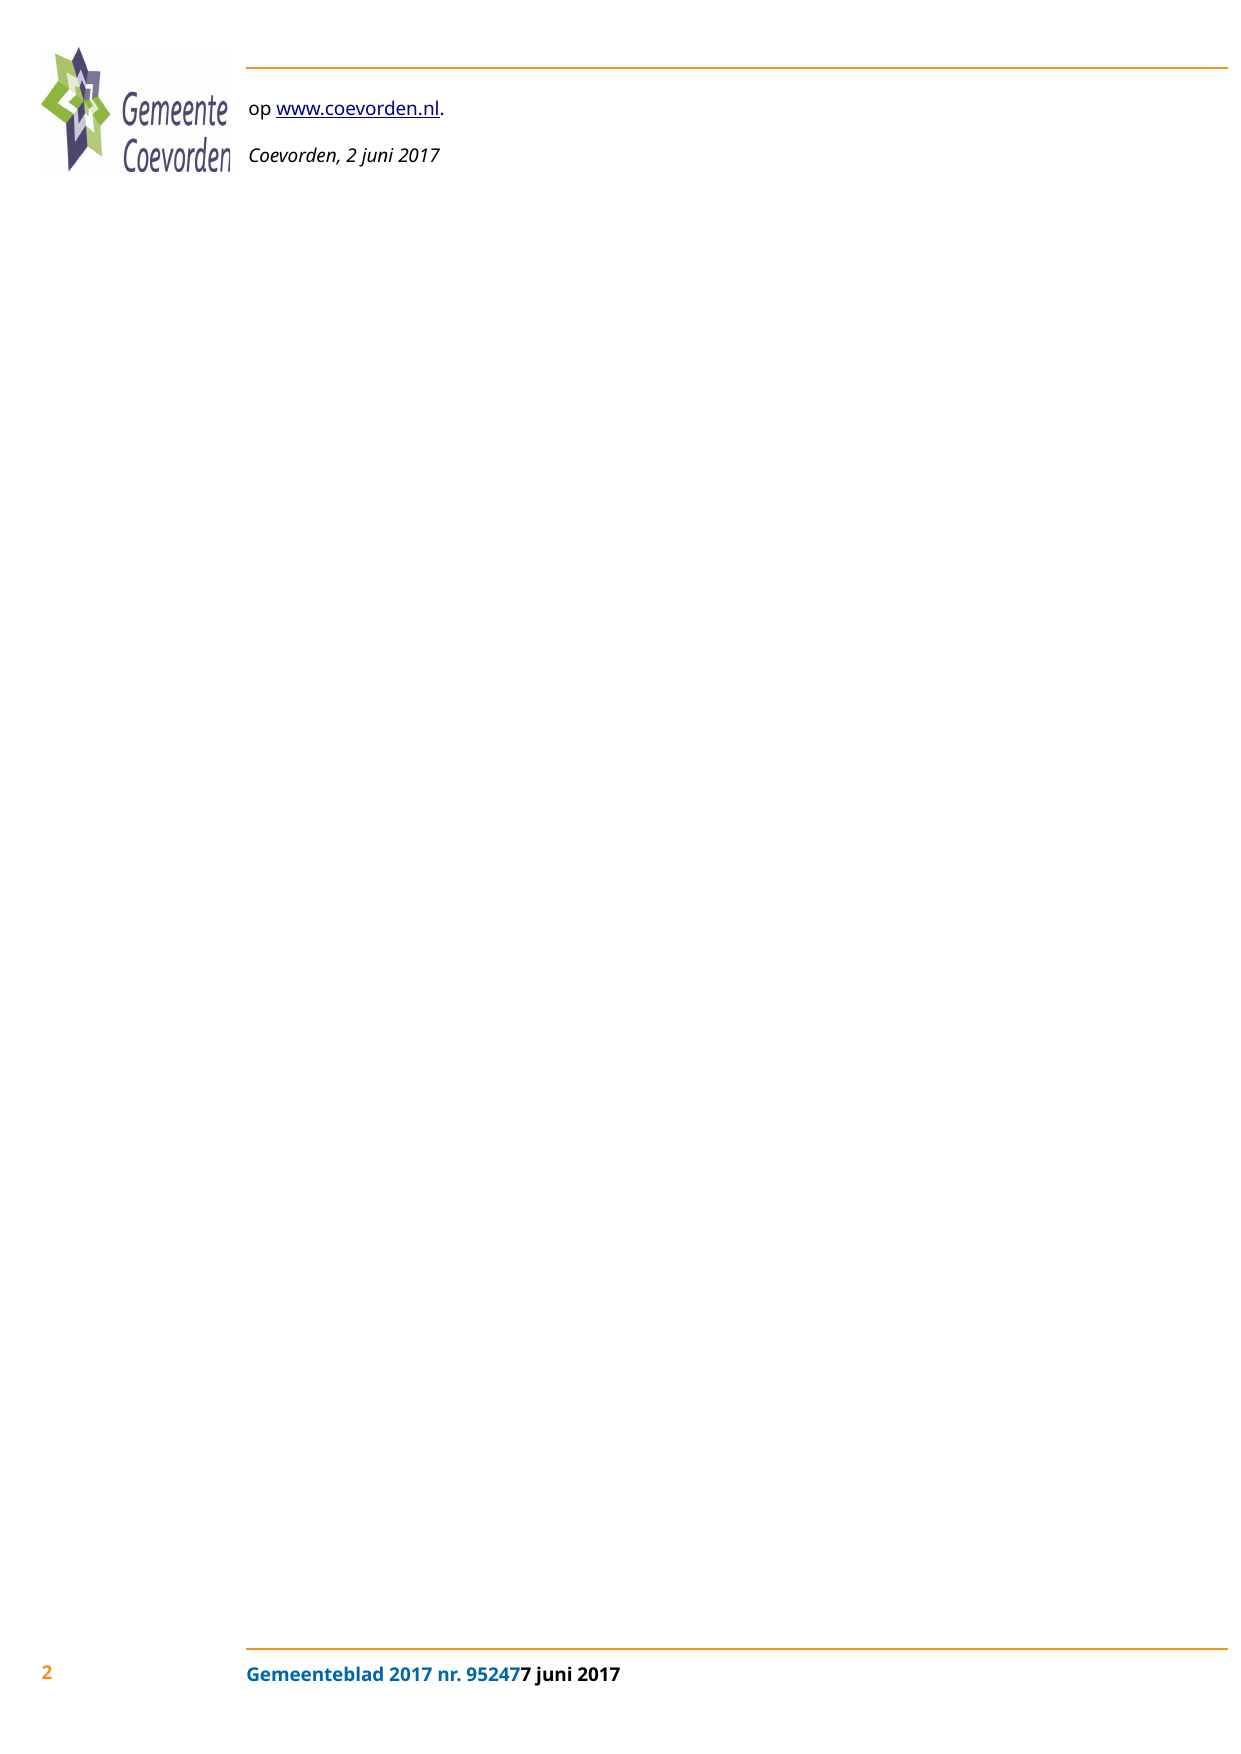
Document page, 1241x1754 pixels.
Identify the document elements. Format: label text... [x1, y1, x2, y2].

text op www.coevorden.nl. [248, 95, 1152, 121]
picture [41, 47, 231, 172]
text Coevorden, 2 juni 2017 [248, 143, 1152, 168]
